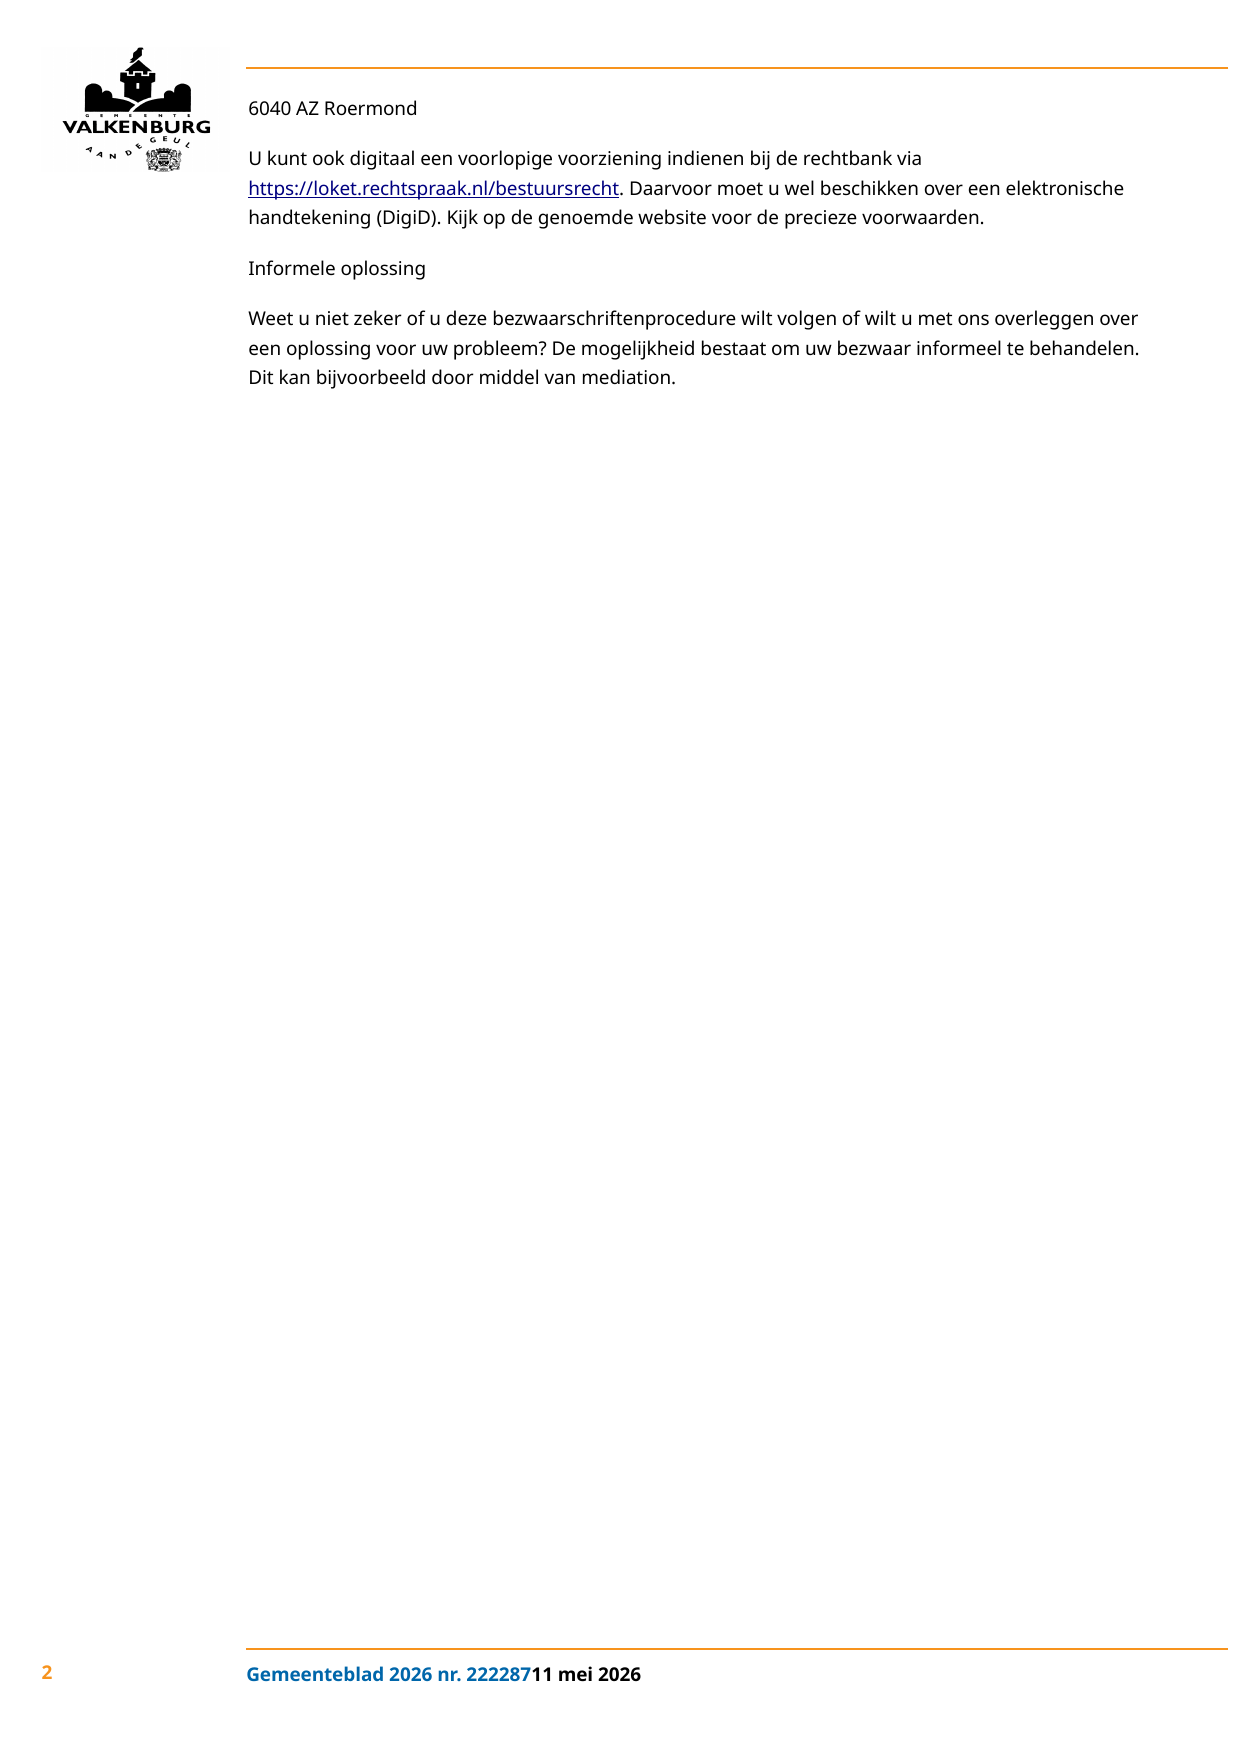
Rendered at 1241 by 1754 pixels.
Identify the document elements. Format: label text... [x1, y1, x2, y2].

text Weet u niet zeker of u deze bezwaarschriftenprocedure wilt volgen of wilt u met ons overleggen over een oplossing voor uw probleem? De mogelijkheid bestaat om uw bezwaar informeel te behandelen. Dit kan bijvoorbeeld door middel van mediation. [248, 305, 1152, 390]
text U kunt ook digitaal een voorlopige voorziening indienen bij de rechtbank via https://loket.rechtspraak.nl/bestuursrecht. Daarvoor moet u wel beschikken over een elektronische handtekening (DigiD). Kijk op de genoemde website voor de precieze voorwaarden. [248, 145, 1152, 230]
text Informele oplossing [248, 255, 1152, 281]
picture [41, 47, 231, 172]
text 6040 AZ Roermond [248, 95, 1152, 121]
